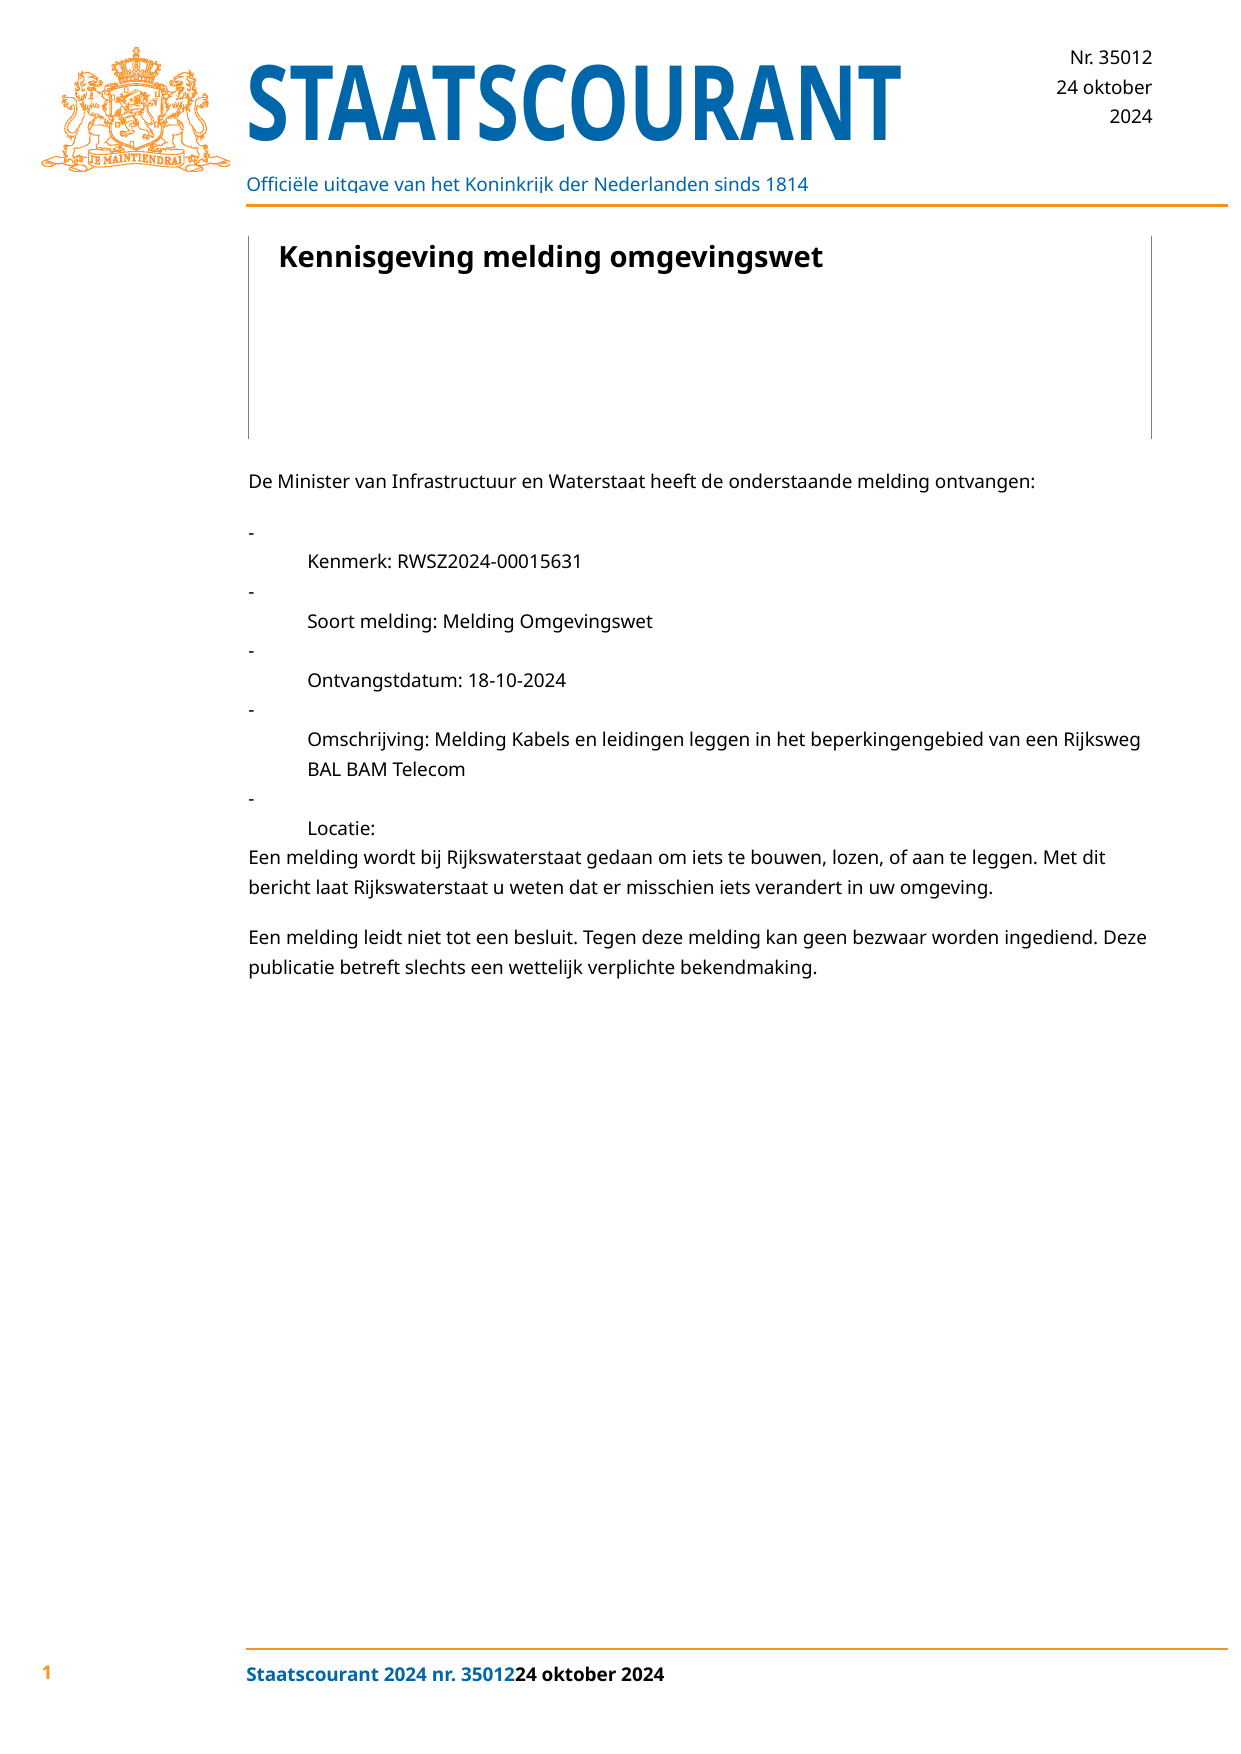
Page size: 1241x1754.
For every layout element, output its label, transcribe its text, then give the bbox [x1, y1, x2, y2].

table_header [1090, 236, 1151, 413]
table_header Kennisgeving melding omgevingswet [249, 236, 850, 439]
list Omschrijving: Melding Kabels en leidingen leggen in het beperkingengebied van een Rijksweg BAL BAM Telecom [248, 726, 1152, 781]
text Een melding leidt niet tot een besluit. Tegen deze melding kan geen bezwaar worden ingediend. Deze publicatie betreft slechts een wettelijk verplichte bekendmaking. [248, 924, 1152, 980]
list Kenmerk: RWSZ2024-00015631 [248, 549, 1152, 574]
table_header [850, 236, 912, 413]
list Ontvangstdatum: 18-10-2024 [248, 667, 1152, 693]
list Locatie: [248, 815, 1152, 841]
table_header [850, 414, 1151, 439]
picture [41, 47, 231, 172]
text Een melding wordt bij Rijkswaterstaat gedaan om iets te bouwen, lozen, of aan te leggen. Met dit bericht laat Rijkswaterstaat u weten dat er misschien iets verandert in uw omgeving. [248, 844, 1152, 900]
picture [912, 236, 1090, 414]
list Soort melding: Melding Omgevingswet [248, 608, 1152, 633]
text De Minister van Infrastructuur en Waterstaat heeft de onderstaande melding ontvangen: [248, 469, 1152, 494]
